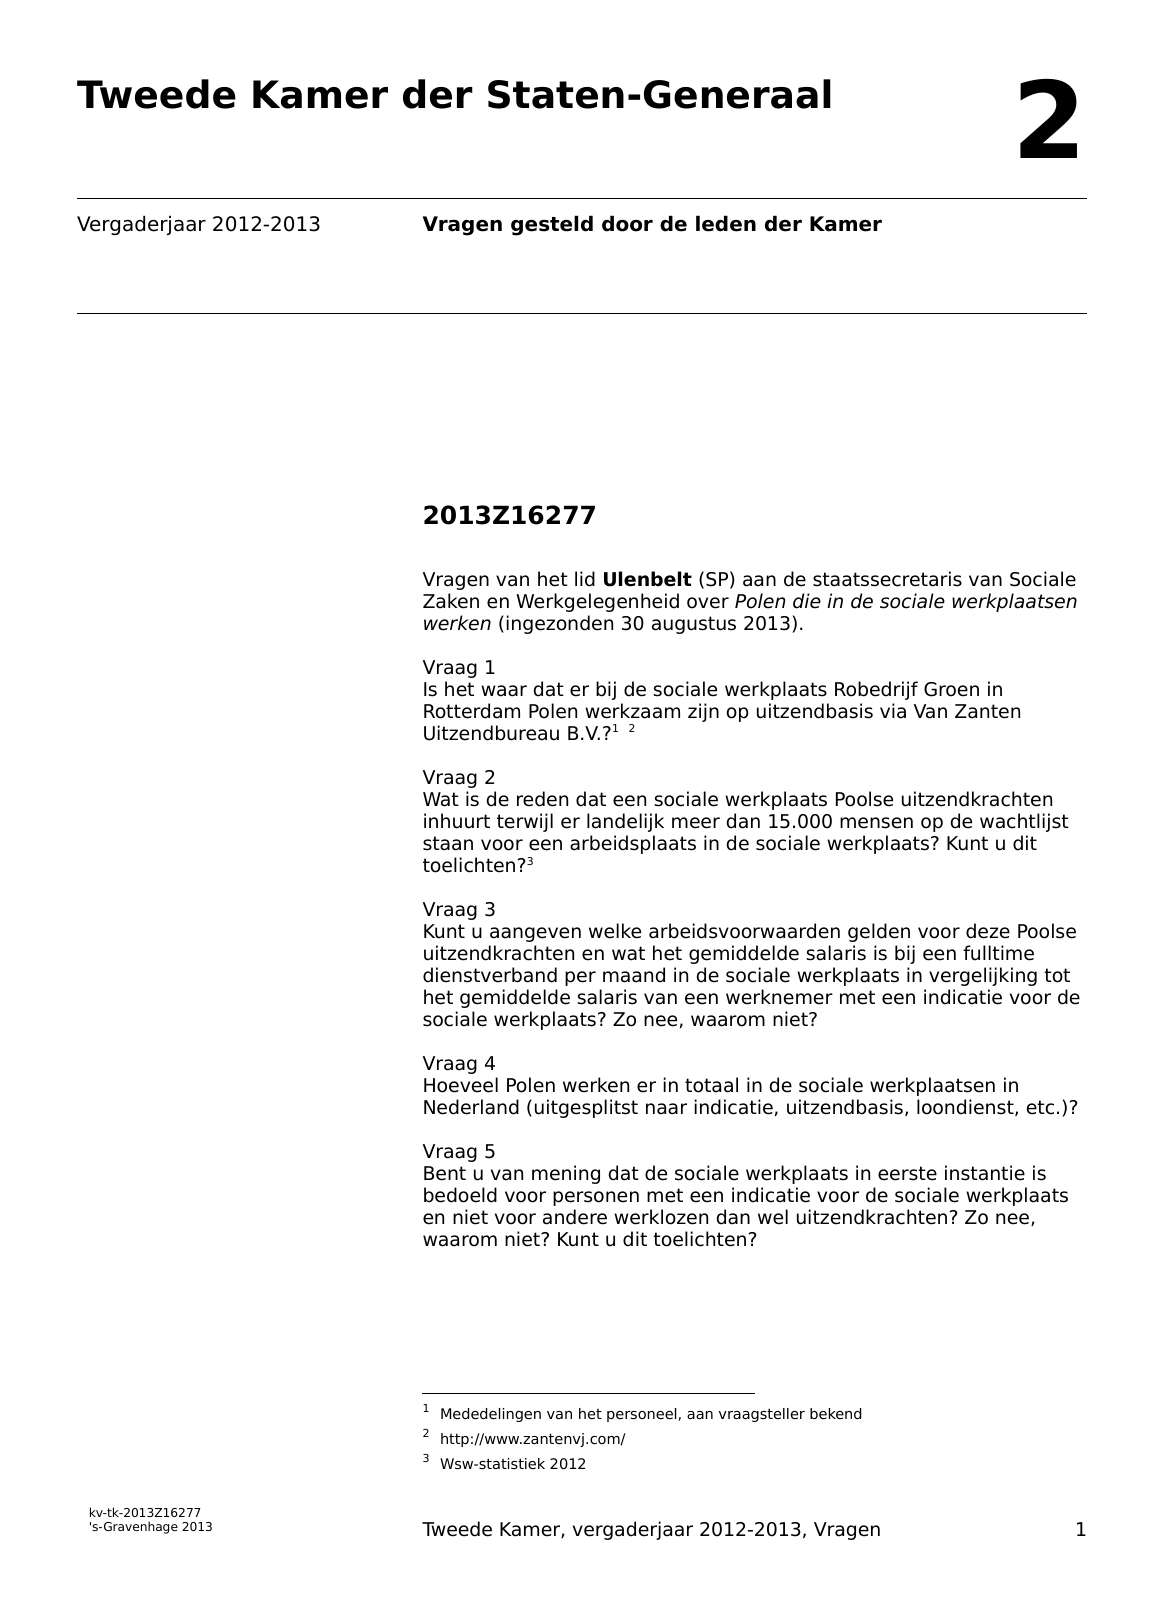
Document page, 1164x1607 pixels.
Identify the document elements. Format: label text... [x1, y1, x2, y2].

text 's-Gravenhage 2013 [88, 1520, 323, 1534]
text Wat is de reden dat een sociale werkplaats Poolse uitzendkrachten inhuurt terwijl er landelijk meer dan 15.000 mensen op de wachtlijst staan voor een arbeidsplaats in de sociale werkplaats? Kunt u dit toelichten? [422, 789, 1087, 877]
text Kunt u aangeven welke arbeidsvoorwaarden gelden voor deze Poolse uitzendkrachten en wat het gemiddelde salaris is bij een fulltime dienstverband per maand in de sociale werkplaats in vergelijking tot het gemiddelde salaris van een werknemer met een indicatie voor de sociale werkplaats? Zo nee, waarom niet? [422, 921, 1087, 1031]
text http://www.zantenvj.com/ [422, 1427, 1087, 1449]
text Vraag 2 [422, 767, 1087, 789]
text Bent u van mening dat de sociale werkplaats in eerste instantie is bedoeld voor personen met een indicatie voor de sociale werkplaats en niet voor andere werklozen dan wel uitzendkrachten? Zo nee, waarom niet? Kunt u dit toelichten? [422, 1163, 1087, 1251]
table_cell Vragen gesteld door de leden der Kamer [422, 199, 1087, 313]
text Vraag 1 [422, 657, 1087, 679]
text Hoeveel Polen werken er in totaal in de sociale werkplaatsen in Nederland (uitgesplitst naar indicatie, uitzendbasis, loondienst, etc.)? [422, 1075, 1087, 1119]
text Mededelingen van het personeel, aan vraagsteller bekend [422, 1402, 1087, 1424]
text Is het waar dat er bij de sociale werkplaats Robedrijf Groen in Rotterdam Polen werkzaam zijn op uitzendbasis via Van Zanten Uitzendbureau B.V.? [422, 679, 1087, 745]
text Vragen van het lid Ulenbelt (SP) aan de staatssecretaris van Sociale Zaken en Werkgelegenheid over Polen die in de sociale werkplaatsen werken (ingezonden 30 augustus 2013). [422, 569, 1087, 635]
text Wsw-statistiek 2012 [422, 1452, 1087, 1474]
text kv-tk-2013Z16277 [88, 1506, 323, 1520]
table_cell Vergaderjaar 2012-2013 [77, 199, 422, 313]
text Vraag 4 [422, 1053, 1087, 1075]
table_header Tweede Kamer der Staten-Generaal [77, 59, 886, 198]
text 2013Z16277 [422, 501, 1087, 531]
text Vraag 5 [422, 1141, 1087, 1163]
text Vraag 3 [422, 899, 1087, 921]
table_header 2 [886, 59, 1087, 198]
